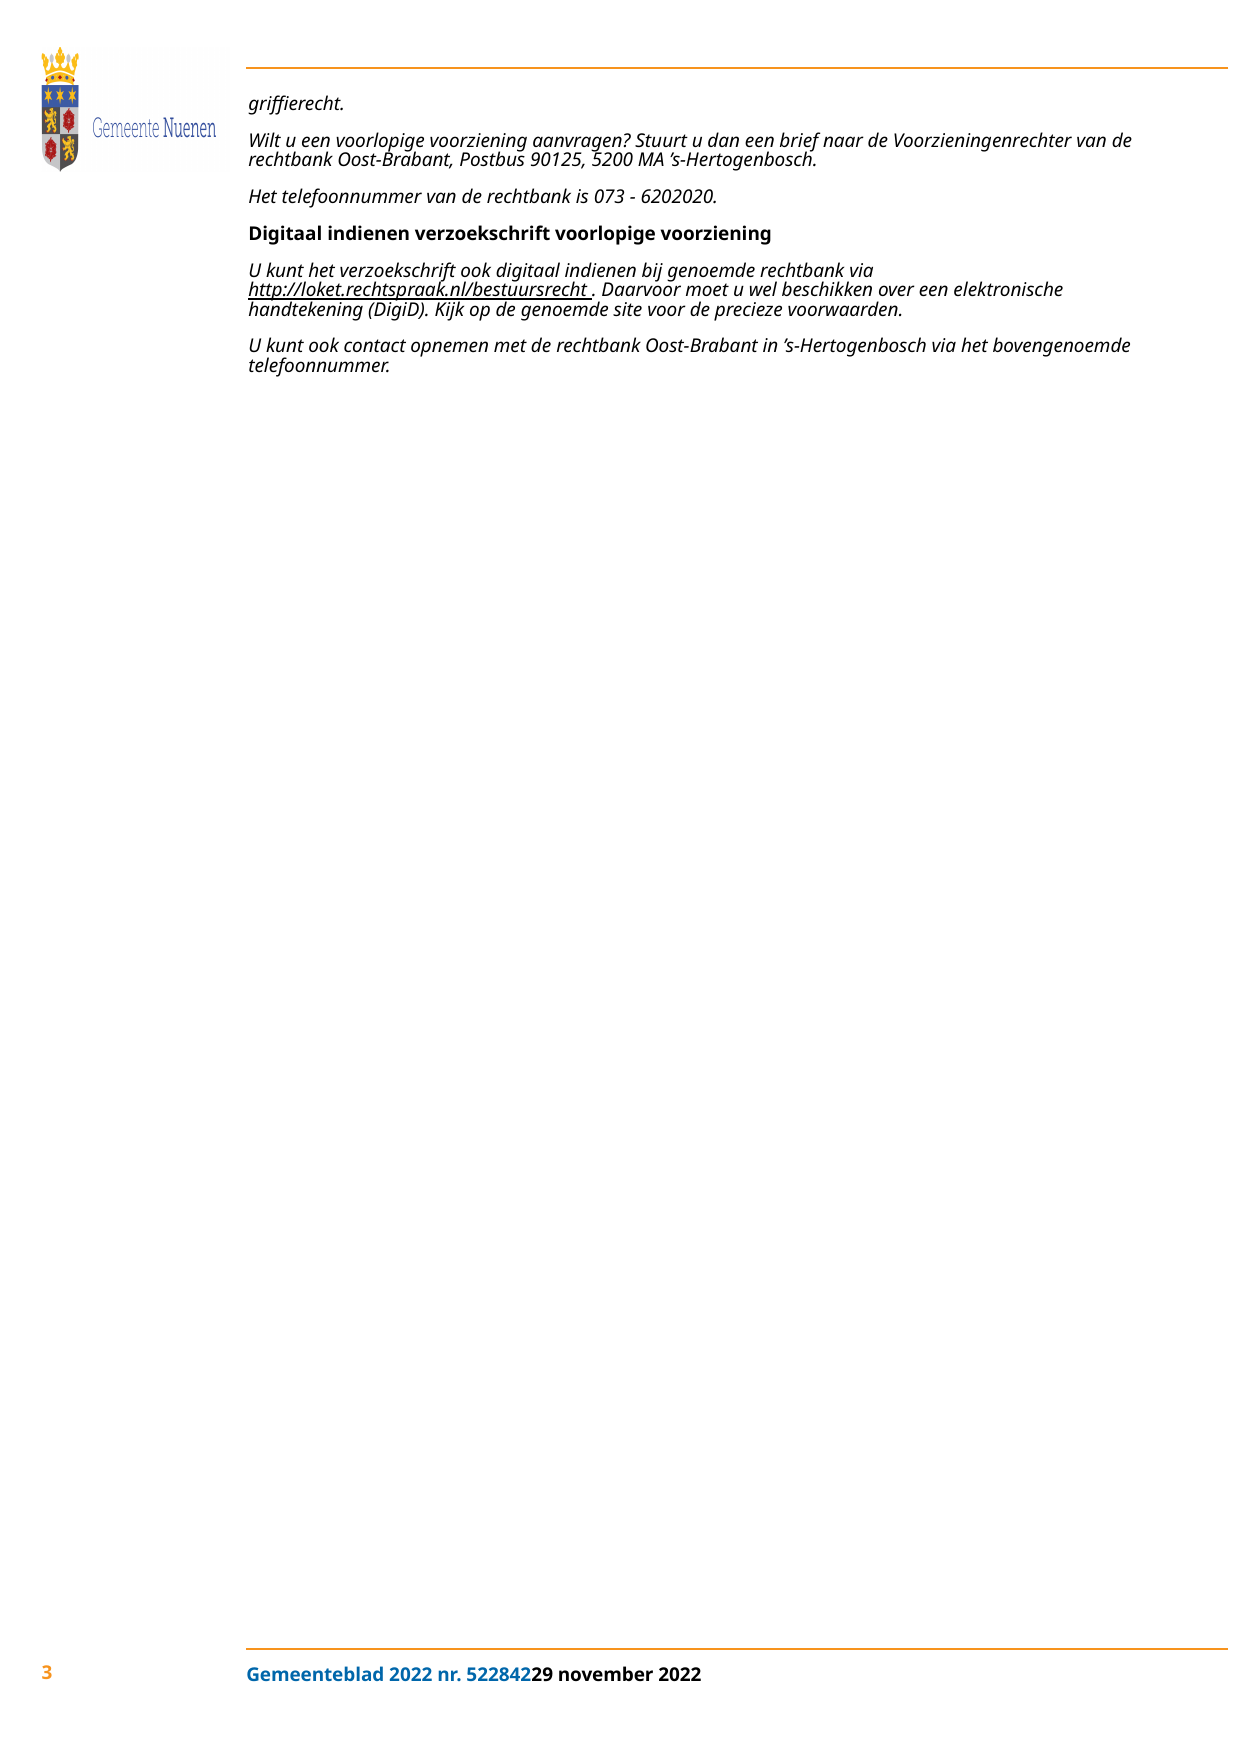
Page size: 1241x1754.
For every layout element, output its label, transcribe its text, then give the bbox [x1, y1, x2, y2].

text U kunt ook contact opnemen met de rechtbank Oost-Brabant in ’s-Hertogenbosch via het bovengenoemde telefoonnummer. [248, 337, 1152, 376]
text Digitaal indienen verzoekschrift voorlopige voorziening [248, 225, 1152, 244]
text U kunt het verzoekschrift ook digitaal indienen bij genoemde rechtbank via http://loket.rechtspraak.nl/bestuursrecht . Daarvoor moet u wel beschikken over een elektronische handtekening (DigiD). Kijk op de genoemde site voor de precieze voorwaarden. [248, 262, 1152, 320]
picture [41, 47, 231, 172]
text Wilt u een voorlopige voorziening aanvragen? Stuurt u dan een brief naar de Voorzieningenrechter van de rechtbank Oost-Brabant, Postbus 90125, 5200 MA ’s-Hertogenbosch. [248, 132, 1152, 170]
text Het telefoonnummer van de rechtbank is 073 - 6202020. [248, 188, 1152, 207]
text griffierecht. [248, 95, 1152, 114]
